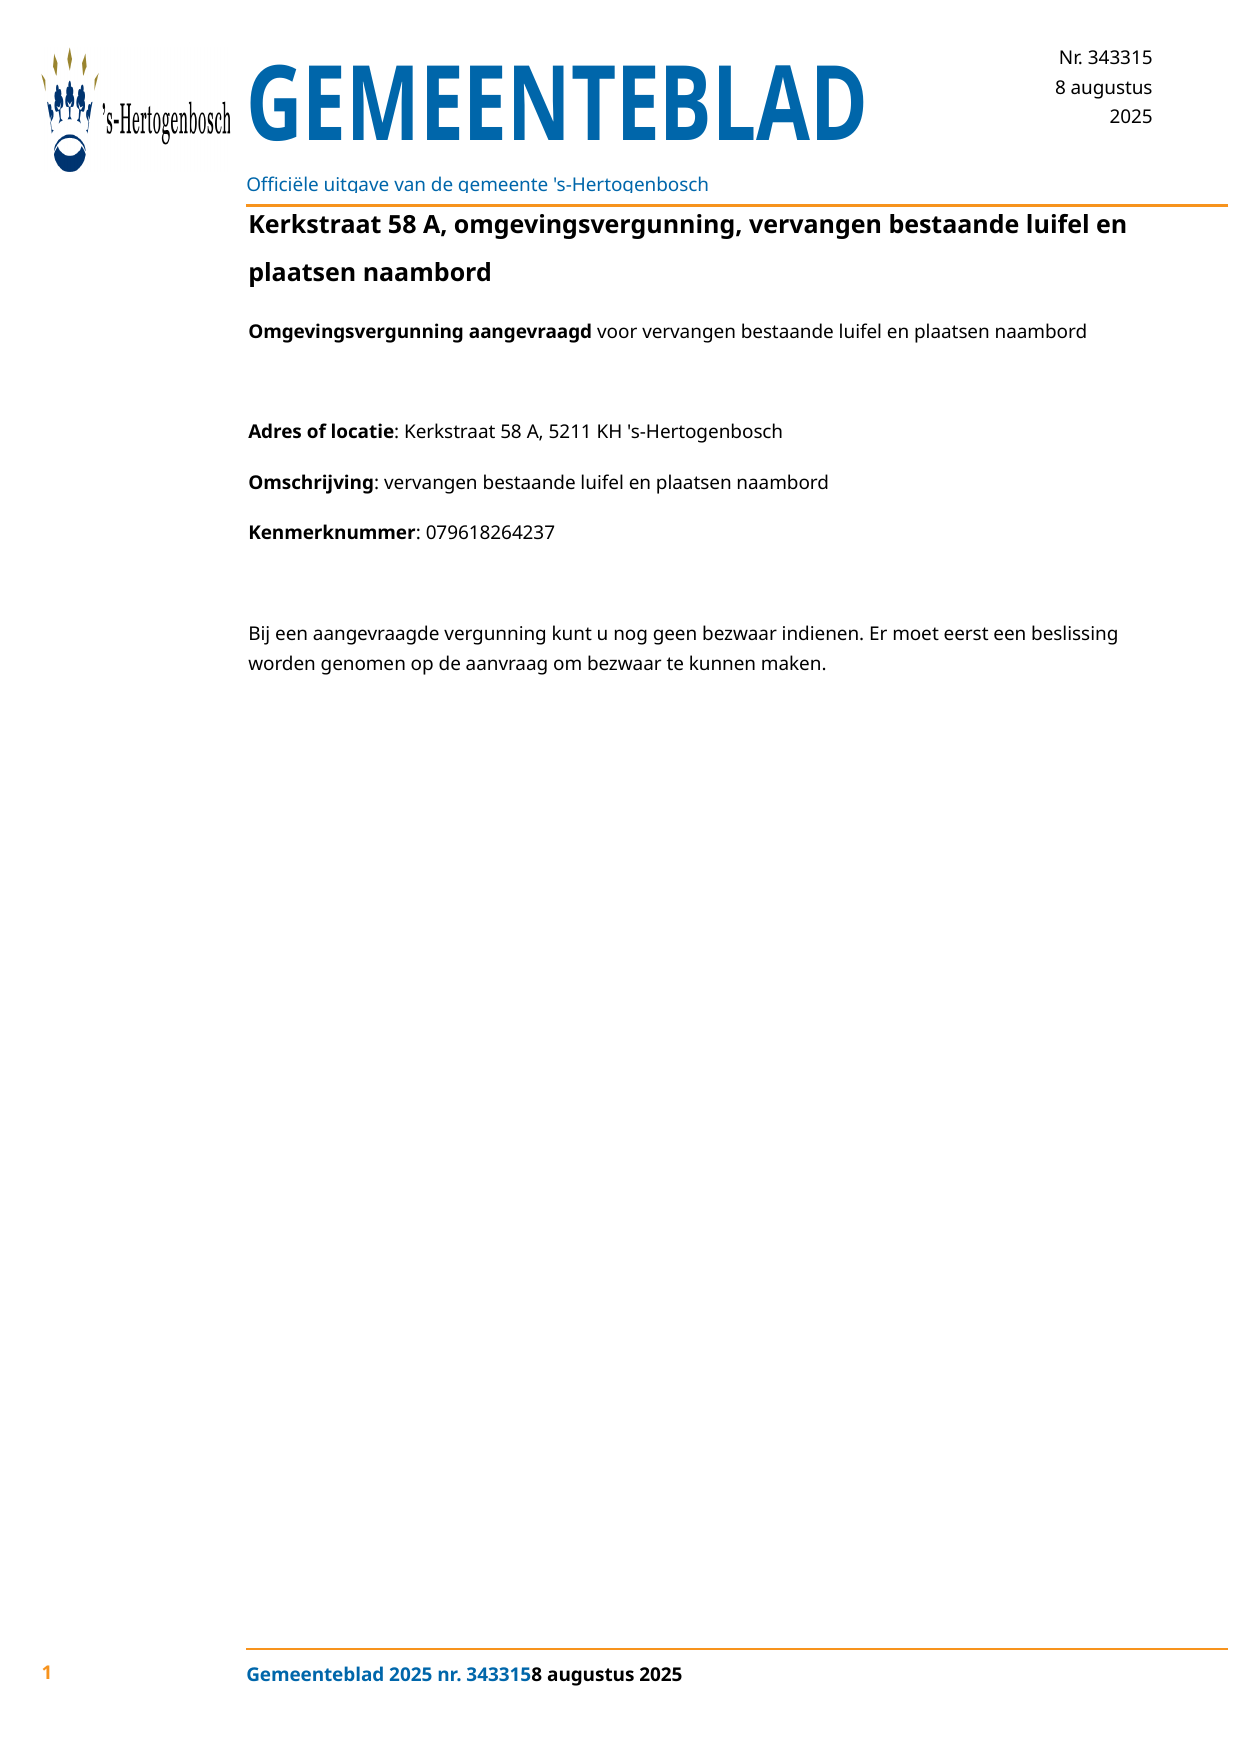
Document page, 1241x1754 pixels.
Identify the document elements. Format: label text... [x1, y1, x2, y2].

text Omschrijving: vervangen bestaande luifel en plaatsen naambord [248, 469, 1152, 495]
text Kenmerknummer: 079618264237 [248, 519, 1152, 545]
text Adres of locatie: Kerkstraat 58 A, 5211 KH 's-Hertogenbosch [248, 419, 1152, 444]
text Kerkstraat 58 A, omgevingsvergunning, vervangen bestaande luifel en plaatsen naambord [248, 207, 1152, 288]
text Omgevingsvergunning aangevraagd voor vervangen bestaande luifel en plaatsen naambord [248, 318, 1152, 344]
picture [41, 47, 231, 172]
text Bij een aangevraagde vergunning kunt u nog geen bezwaar indienen. Er moet eerst een beslissing worden genomen op de aanvraag om bezwaar te kunnen maken. [248, 620, 1152, 676]
